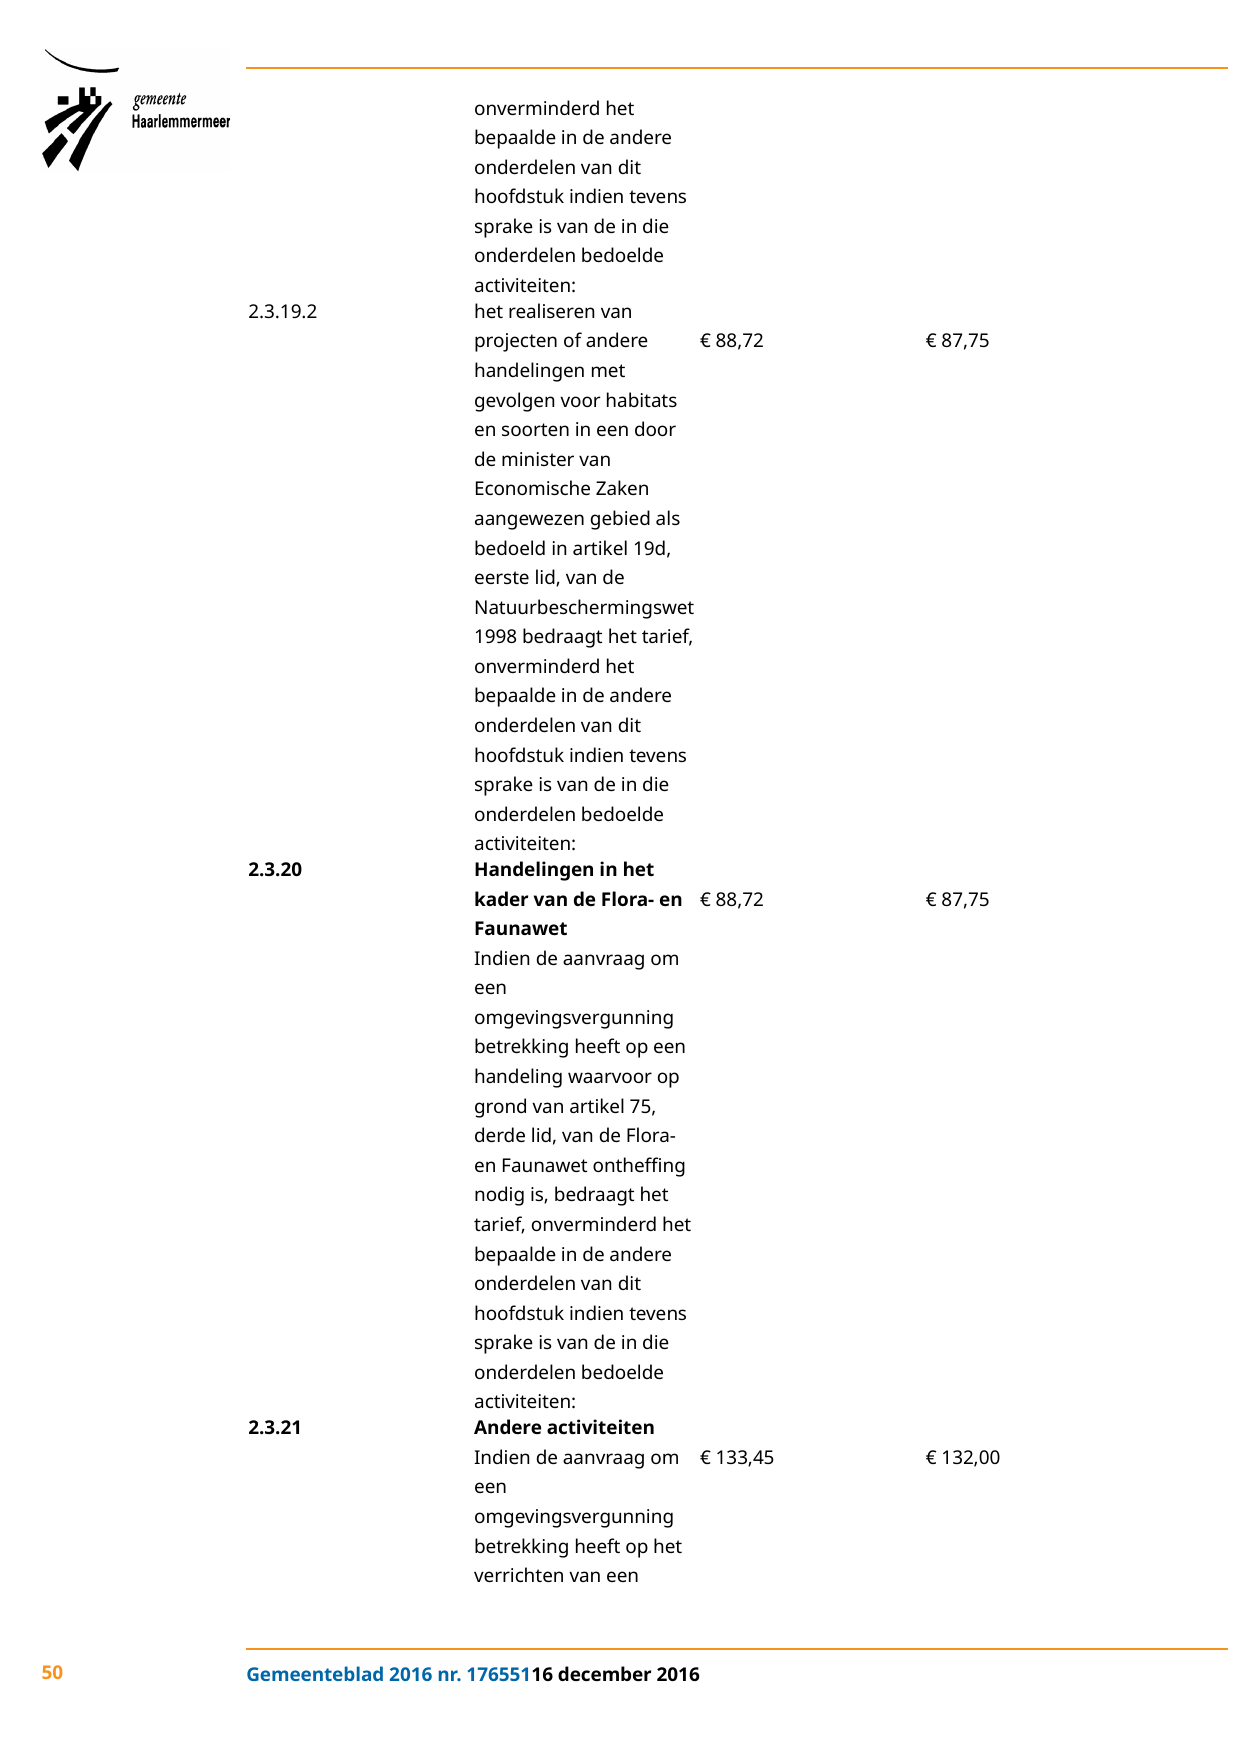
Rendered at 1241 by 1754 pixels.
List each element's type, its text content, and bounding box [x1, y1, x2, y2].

table_cell onverminderd het bepaalde in de andere onderdelen van dit hoofdstuk indien tevens sprake is van de in die onderdelen bedoelde activiteiten: [474, 95, 700, 298]
table_cell 2.3.20 [248, 856, 474, 1414]
table_cell 2.3.19.2 [248, 298, 474, 856]
table_cell [926, 95, 1152, 298]
table_cell € 132,00 [926, 1415, 1152, 1588]
table_cell € 88,72 [700, 856, 926, 1414]
table_cell 2.3.21 [248, 1415, 474, 1588]
picture [41, 47, 231, 172]
table_cell Andere activiteiten Indien de aanvraag om een omgevingsvergunning betrekking heeft op het verrichten van een [474, 1415, 700, 1588]
table_cell € 133,45 [700, 1415, 926, 1588]
table_cell [700, 95, 926, 298]
table_cell € 87,75 [926, 298, 1152, 856]
table_cell [248, 95, 474, 298]
table_cell € 88,72 [700, 298, 926, 856]
table_cell het realiseren van projecten of andere handelingen met gevolgen voor habitats en soorten in een door de minister van Economische Zaken aangewezen gebied als bedoeld in artikel 19d, eerste lid, van de Natuurbeschermingswet 1998 bedraagt het tarief, onverminderd het bepaalde in de andere onderdelen van dit hoofdstuk indien tevens sprake is van de in die onderdelen bedoelde activiteiten: [474, 298, 700, 856]
table_cell Handelingen in het kader van de Flora- en Faunawet Indien de aanvraag om een omgevingsvergunning betrekking heeft op een handeling waarvoor op grond van artikel 75, derde lid, van de Flora- en Faunawet ontheffing nodig is, bedraagt het tarief, onverminderd het bepaalde in de andere onderdelen van dit hoofdstuk indien tevens sprake is van de in die onderdelen bedoelde activiteiten: [474, 856, 700, 1414]
table_cell € 87,75 [926, 856, 1152, 1414]
